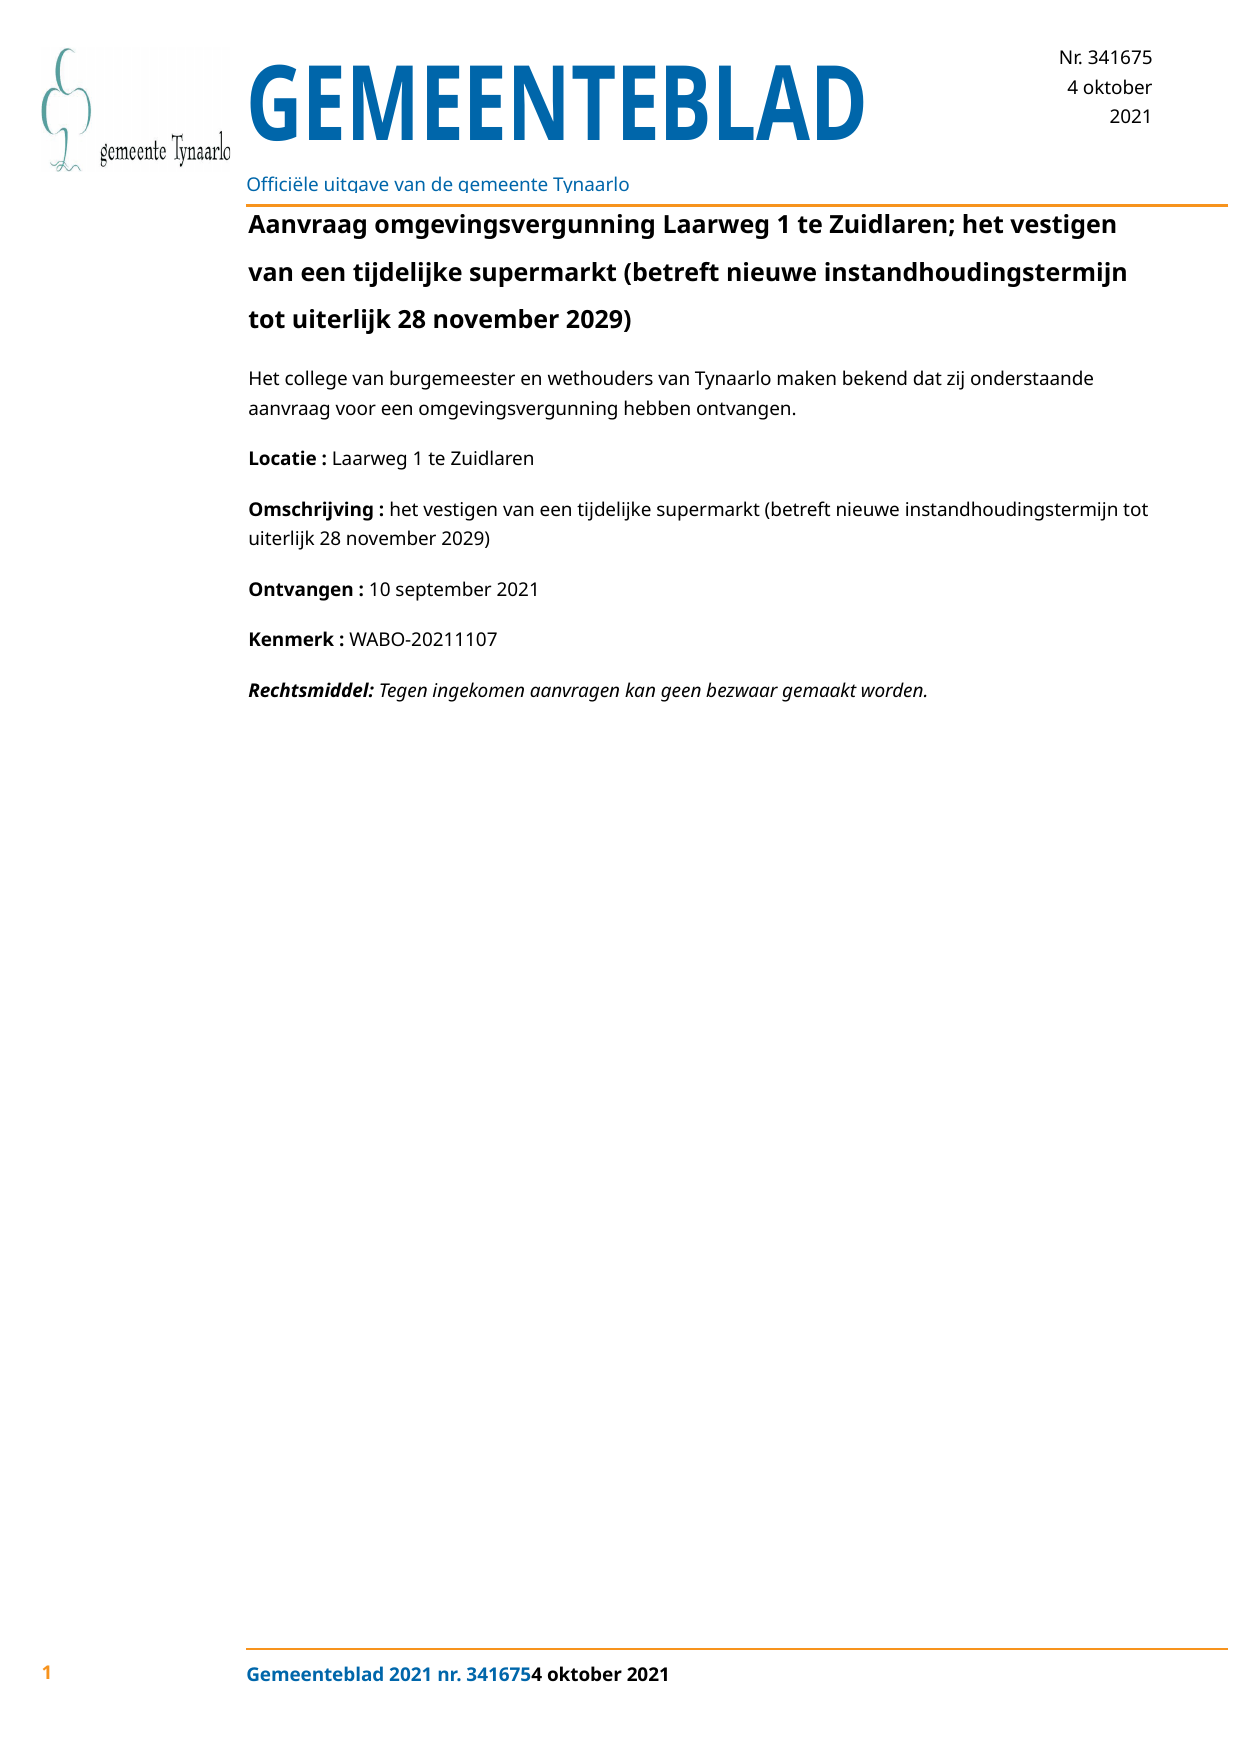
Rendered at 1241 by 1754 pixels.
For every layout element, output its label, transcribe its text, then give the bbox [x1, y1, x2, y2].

text Rechtsmiddel: Tegen ingekomen aanvragen kan geen bezwaar gemaakt worden. [248, 677, 1152, 702]
picture [41, 47, 231, 172]
text Kenmerk : WABO-20211107 [248, 626, 1152, 652]
text Aanvraag omgevingsvergunning Laarweg 1 te Zuidlaren; het vestigen van een tijdelijke supermarkt (betreft nieuwe instandhoudingstermijn tot uiterlijk 28 november 2029) [248, 207, 1152, 336]
text Omschrijving : het vestigen van een tijdelijke supermarkt (betreft nieuwe instandhoudingstermijn tot uiterlijk 28 november 2029) [248, 496, 1152, 551]
text Locatie : Laarweg 1 te Zuidlaren [248, 446, 1152, 471]
text Het college van burgemeester en wethouders van Tynaarlo maken bekend dat zij onderstaande aanvraag voor een omgevingsvergunning hebben ontvangen. [248, 366, 1152, 421]
text Ontvangen : 10 september 2021 [248, 576, 1152, 602]
